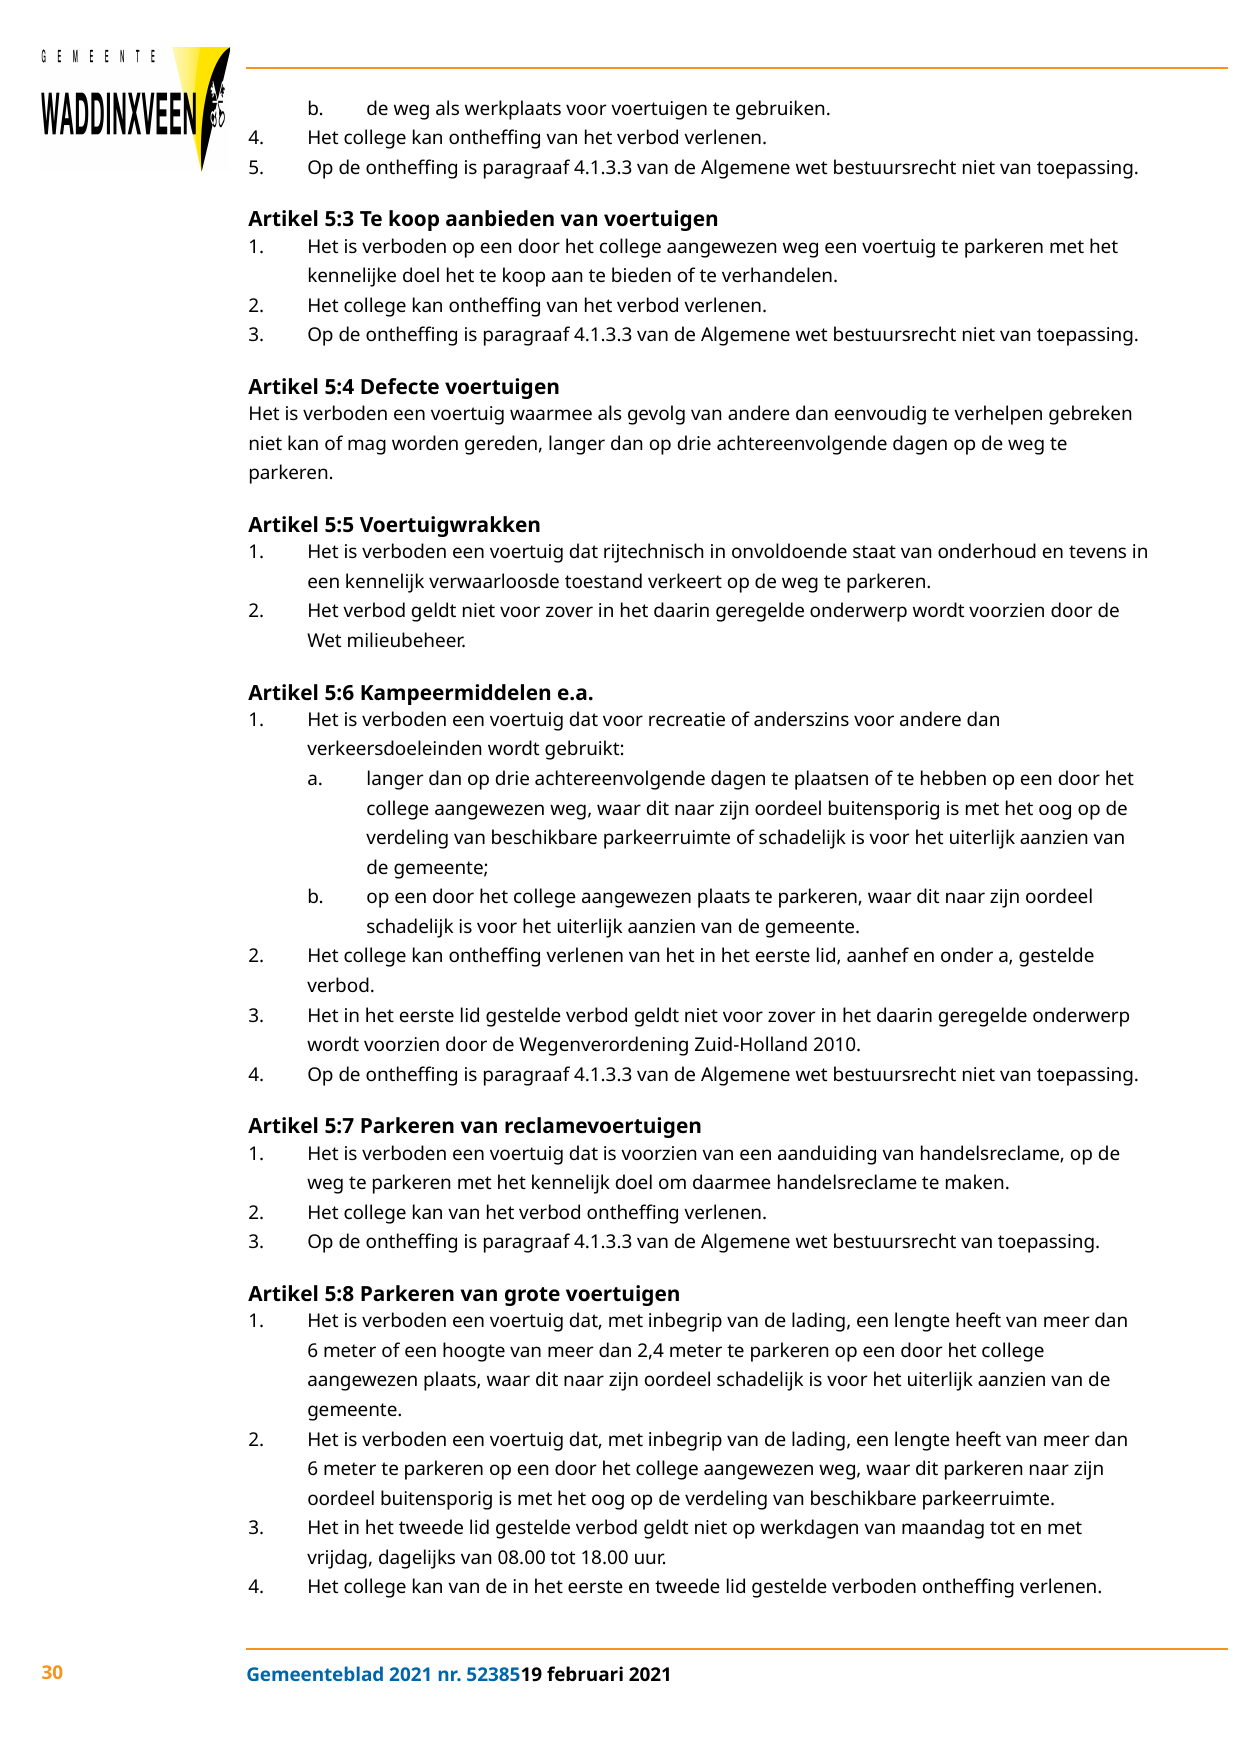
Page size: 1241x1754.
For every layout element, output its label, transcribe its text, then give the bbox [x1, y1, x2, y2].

list Het is verboden een voertuig dat, met inbegrip van de lading, een lengte heeft van meer dan 6 meter of een hoogte van meer dan 2,4 meter te parkeren op een door het college aangewezen plaats, waar dit naar zijn oordeel schadelijk is voor het uiterlijk aanzien van de gemeente. [248, 1307, 1152, 1422]
list Het college kan van de in het eerste en tweede lid gestelde verboden ontheffing verlenen. [248, 1574, 1152, 1599]
list op een door het college aangewezen plaats te parkeren, waar dit naar zijn oordeel schadelijk is voor het uiterlijk aanzien van de gemeente. [307, 883, 1152, 939]
list Het is verboden een voertuig dat rijtechnisch in onvoldoende staat van onderhoud en tevens in een kennelijk verwaarloosde toestand verkeert op de weg te parkeren. [248, 538, 1152, 594]
list Het is verboden een voertuig dat, met inbegrip van de lading, een lengte heeft van meer dan 6 meter te parkeren op een door het college aangewezen weg, waar dit parkeren naar zijn oordeel buitensporig is met het oog op de verdeling van beschikbare parkeerruimte. [248, 1426, 1152, 1511]
text Het is verboden een voertuig waarmee als gevolg van andere dan eenvoudig te verhelpen gebreken niet kan of mag worden gereden, langer dan op drie achtereenvolgende dagen op de weg te parkeren. [248, 400, 1152, 485]
list Het college kan ontheffing verlenen van het in het eerste lid, aanhef en onder a, gestelde verbod. [248, 943, 1152, 998]
list Het college kan ontheffing van het verbod verlenen. [248, 292, 1152, 318]
list Op de ontheffing is paragraaf 4.1.3.3 van de Algemene wet bestuursrecht niet van toepassing. [248, 154, 1152, 180]
text Artikel 5:6 Kampeermiddelen e.a. [248, 678, 1152, 706]
list Op de ontheffing is paragraaf 4.1.3.3 van de Algemene wet bestuursrecht niet van toepassing. [248, 322, 1152, 347]
list Het in het eerste lid gestelde verbod geldt niet voor zover in het daarin geregelde onderwerp wordt voorzien door de Wegenverordening Zuid-Holland 2010. [248, 1002, 1152, 1057]
list Het is verboden op een door het college aangewezen weg een voertuig te parkeren met het kennelijke doel het te koop aan te bieden of te verhandelen. [248, 233, 1152, 288]
list Op de ontheffing is paragraaf 4.1.3.3 van de Algemene wet bestuursrecht van toepassing. [248, 1229, 1152, 1254]
list Het in het tweede lid gestelde verbod geldt niet op werkdagen van maandag tot en met vrijdag, dagelijks van 08.00 tot 18.00 uur. [248, 1514, 1152, 1570]
list Het college kan van het verbod ontheffing verlenen. [248, 1199, 1152, 1225]
text Artikel 5:4 Defecte voertuigen [248, 372, 1152, 400]
list langer dan op drie achtereenvolgende dagen te plaatsen of te hebben op een door het college aangewezen weg, waar dit naar zijn oordeel buitensporig is met het oog op de verdeling van beschikbare parkeerruimte of schadelijk is voor het uiterlijk aanzien van de gemeente; [307, 765, 1152, 880]
text Artikel 5:7 Parkeren van reclamevoertuigen [248, 1111, 1152, 1140]
text Artikel 5:3 Te koop aanbieden van voertuigen [248, 204, 1152, 233]
list Op de ontheffing is paragraaf 4.1.3.3 van de Algemene wet bestuursrecht niet van toepassing. [248, 1061, 1152, 1087]
list de weg als werkplaats voor voertuigen te gebruiken. [307, 95, 1152, 121]
text Artikel 5:5 Voertuigwrakken [248, 510, 1152, 538]
list Het college kan ontheffing van het verbod verlenen. [248, 124, 1152, 150]
list Het verbod geldt niet voor zover in het daarin geregelde onderwerp wordt voorzien door de Wet milieubeheer. [248, 598, 1152, 653]
list Het is verboden een voertuig dat voor recreatie of anderszins voor andere dan verkeersdoeleinden wordt gebruikt: [248, 706, 1152, 761]
picture [41, 47, 231, 172]
text Artikel 5:8 Parkeren van grote voertuigen [248, 1279, 1152, 1307]
list Het is verboden een voertuig dat is voorzien van een aanduiding van handelsreclame, op de weg te parkeren met het kennelijk doel om daarmee handelsreclame te maken. [248, 1140, 1152, 1195]
